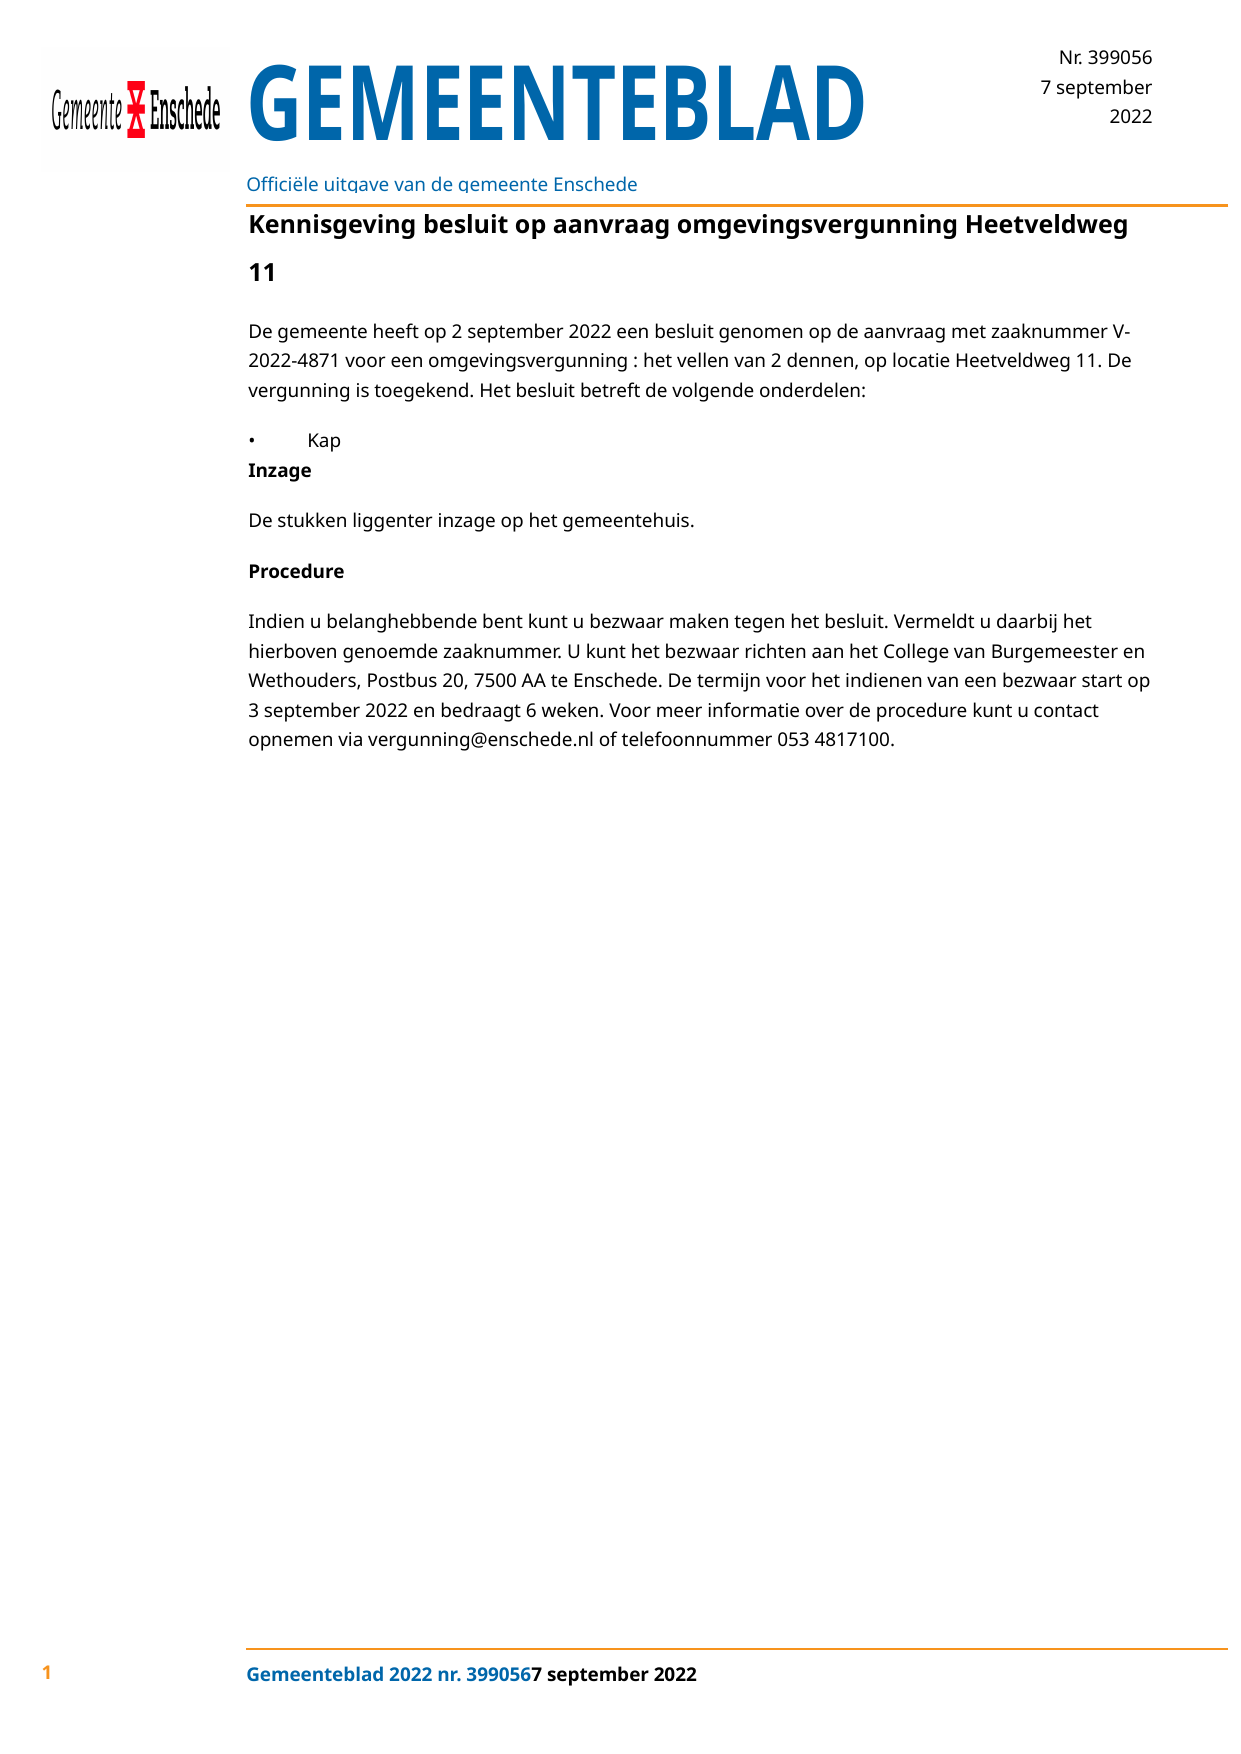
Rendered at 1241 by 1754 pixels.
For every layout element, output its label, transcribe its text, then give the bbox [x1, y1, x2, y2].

text Inzage [248, 457, 1152, 483]
text De stukken liggenter inzage op het gemeentehuis. [248, 507, 1152, 533]
picture [41, 47, 231, 172]
text Procedure [248, 558, 1152, 584]
list Kap [248, 427, 1152, 453]
text Indien u belanghebbende bent kunt u bezwaar maken tegen het besluit. Vermeldt u daarbij het hierboven genoemde zaaknummer. U kunt het bezwaar richten aan het College van Burgemees­ter en Wethouders, Postbus 20, 7500 AA te Enschede. De termijn voor het indienen van een bezwaar start op 3 september 2022 en bedraagt 6 weken. Voor meer informatie over de procedure kunt u contact opnemen via vergunning@enschede.nl of telefoonnummer 053 4817100. [248, 608, 1152, 752]
text De gemeente heeft op 2 september 2022 een besluit genomen op de aanvraag met zaaknummer V-2022-4871 voor een omgevingsvergunning : het vellen van 2 dennen, op locatie Heetveldweg 11. De vergunning is toegekend. Het besluit betreft de volgende onderdelen: [248, 318, 1152, 403]
text Kennisgeving besluit op aanvraag omgevingsvergunning Heetveldweg 11 [248, 207, 1152, 288]
